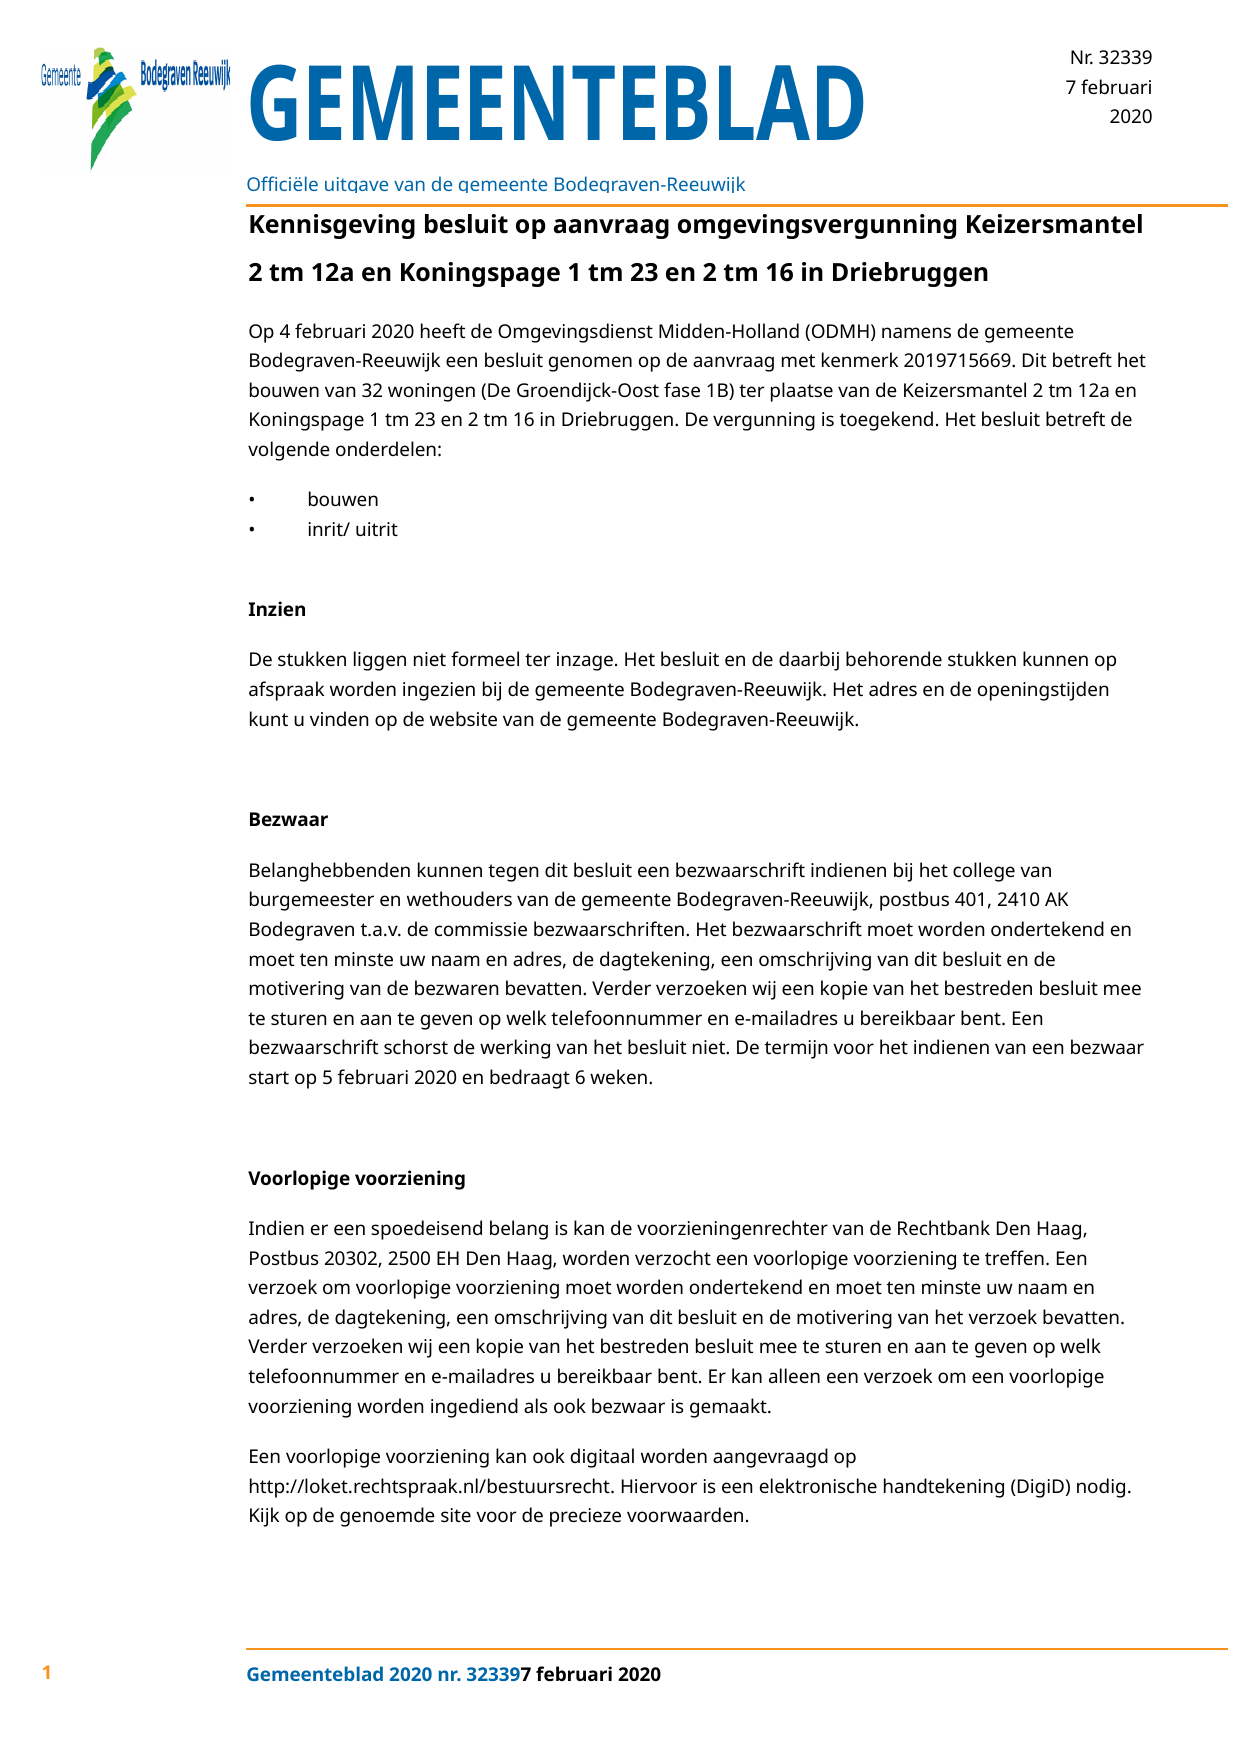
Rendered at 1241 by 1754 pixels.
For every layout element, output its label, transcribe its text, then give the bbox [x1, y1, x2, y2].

text Belanghebbenden kunnen tegen dit besluit een bezwaarschrift indienen bij het college van burgemeester en wethouders van de gemeente Bodegraven-Reeuwijk, postbus 401, 2410 AK Bodegraven t.a.v. de commissie bezwaarschriften. Het bezwaarschrift moet worden ondertekend en moet ten minste uw naam en adres, de dagtekening, een omschrijving van dit besluit en de motivering van de bezwaren bevatten. Verder verzoeken wij een kopie van het bestreden besluit mee te sturen en aan te geven op welk telefoonnummer en e-mailadres u bereikbaar bent. Een bezwaarschrift schorst de werking van het besluit niet. De termijn voor het indienen van een bezwaar start op 5 februari 2020 en bedraagt 6 weken. [248, 857, 1152, 1090]
text Op 4 februari 2020 heeft de Omgevingsdienst Midden-Holland (ODMH) namens de gemeente Bodegraven-Reeuwijk een besluit genomen op de aanvraag met kenmerk 2019715669. Dit betreft het bouwen van 32 woningen (De Groendijck-Oost fase 1B) ter plaatse van de Keizersmantel 2 tm 12a en Koningspage 1 tm 23 en 2 tm 16 in Driebruggen. De vergunning is toegekend. Het besluit betreft de volgende onderdelen: [248, 318, 1152, 462]
text Inzien [248, 596, 1152, 622]
picture [41, 47, 231, 172]
text Indien er een spoedeisend belang is kan de voorzieningenrechter van de Rechtbank Den Haag, Postbus 20302, 2500 EH Den Haag, worden verzocht een voorlopige voorziening te treffen. Een verzoek om voorlopige voorziening moet worden ondertekend en moet ten minste uw naam en adres, de dagtekening, een omschrijving van dit besluit en de motivering van het verzoek bevatten. Verder verzoeken wij een kopie van het bestreden besluit mee te sturen en aan te geven op welk telefoonnummer en e-mailadres u bereikbaar bent. Er kan alleen een verzoek om een voorlopige voorziening worden ingediend als ook bezwaar is gemaakt. [248, 1215, 1152, 1419]
list inrit/ uitrit [248, 516, 1152, 542]
list bouwen [248, 487, 1152, 512]
text Kennisgeving besluit op aanvraag omgevingsvergunning Keizersmantel 2 tm 12a en Koningspage 1 tm 23 en 2 tm 16 in Driebruggen [248, 207, 1152, 288]
text Bezwaar [248, 807, 1152, 832]
text Voorlopige voorziening [248, 1165, 1152, 1191]
text Een voorlopige voorziening kan ook digitaal worden aangevraagd op http://loket.rechtspraak.nl/bestuursrecht. Hiervoor is een elektronische handtekening (DigiD) nodig. Kijk op de genoemde site voor de precieze voorwaarden. [248, 1443, 1152, 1528]
text De stukken liggen niet formeel ter inzage. Het besluit en de daarbij behorende stukken kunnen op afspraak worden ingezien bij de gemeente Bodegraven-Reeuwijk. Het adres en de openingstijden kunt u vinden op de website van de gemeente Bodegraven-Reeuwijk. [248, 647, 1152, 732]
